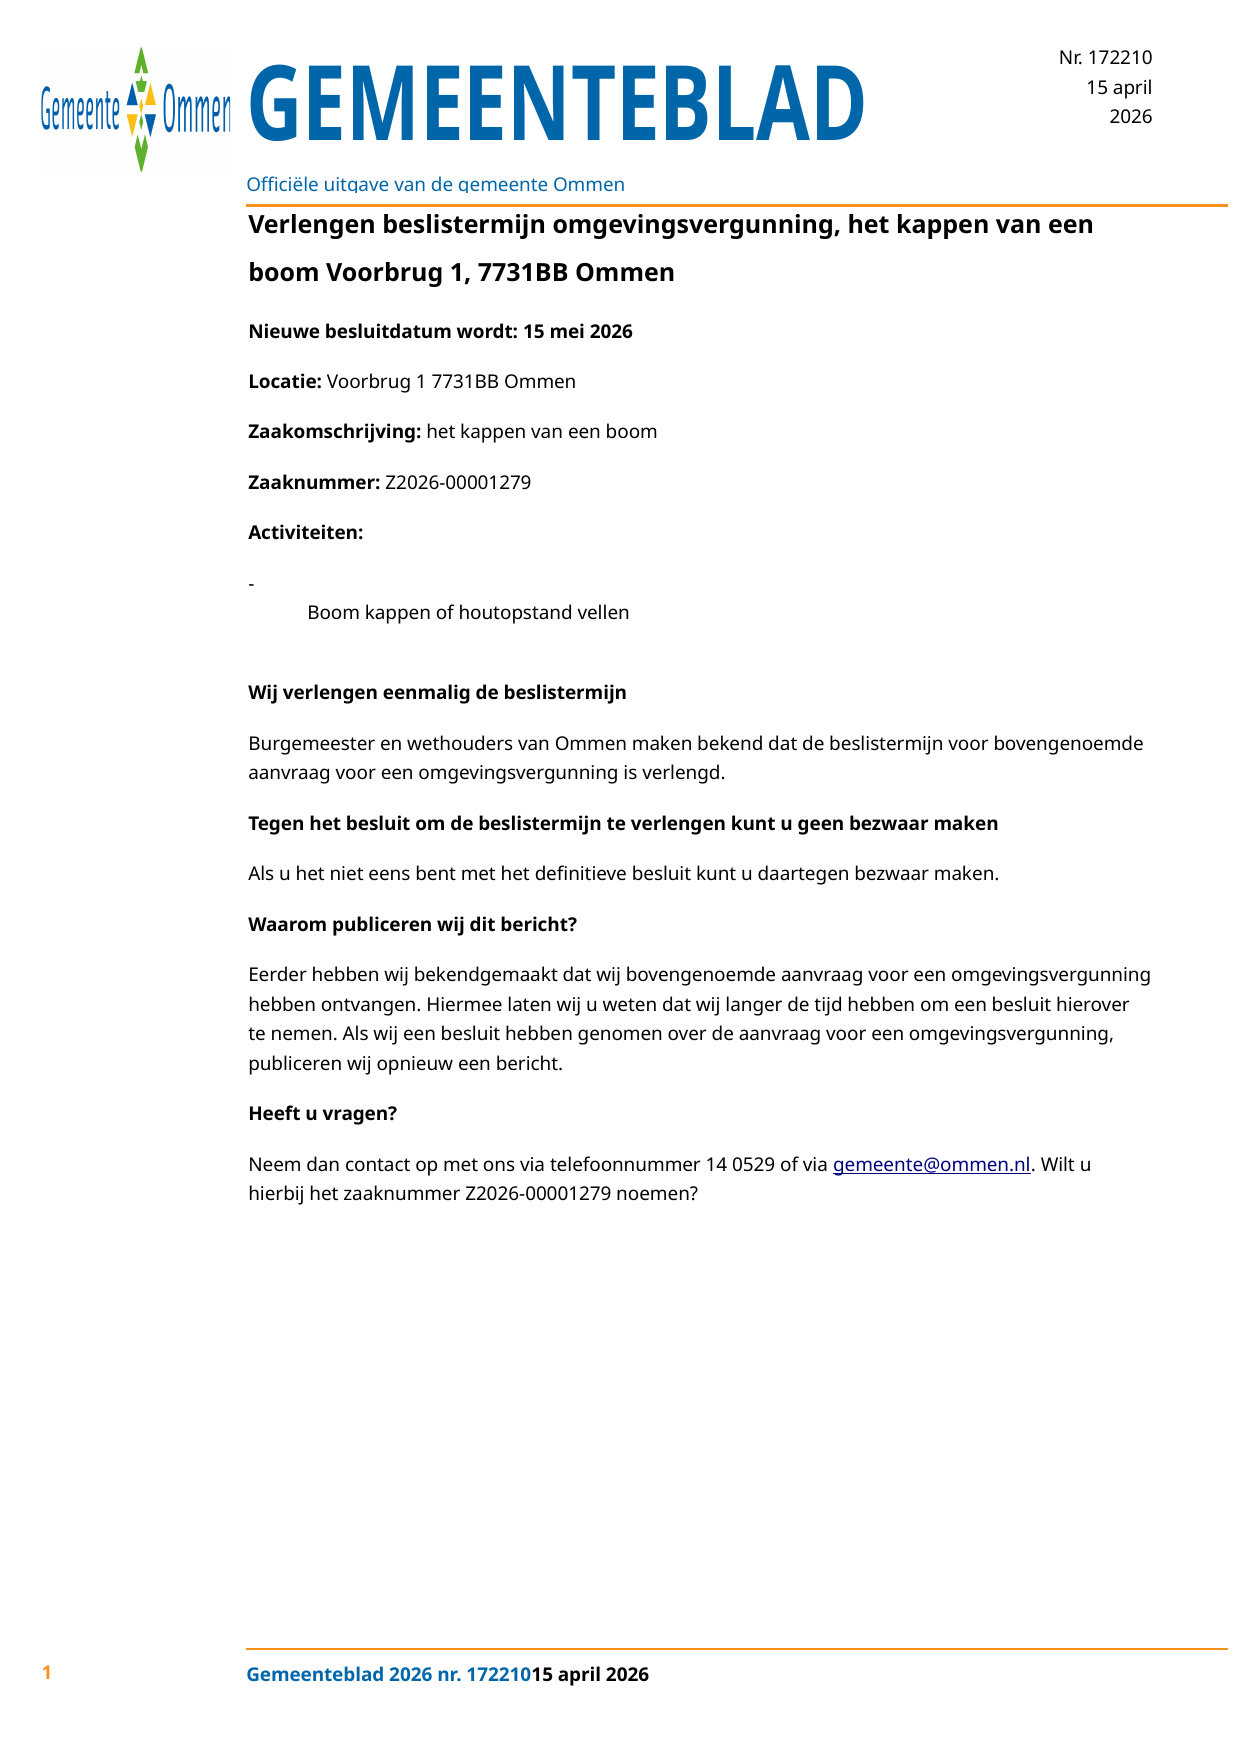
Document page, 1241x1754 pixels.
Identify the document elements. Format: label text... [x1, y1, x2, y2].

text Zaaknummer: Z2026-00001279 [248, 469, 1152, 495]
text Tegen het besluit om de beslistermijn te verlengen kunt u geen bezwaar maken [248, 810, 1152, 836]
text Neem dan contact op met ons via telefoonnummer 14 0529 of via gemeente@ommen.nl. Wilt u hierbij het zaaknummer Z2026-00001279 noemen? [248, 1151, 1152, 1206]
text Nieuwe besluitdatum wordt: 15 mei 2026 [248, 318, 1152, 344]
picture [41, 47, 231, 172]
text Als u het niet eens bent met het definitieve besluit kunt u daartegen bezwaar maken. [248, 860, 1152, 886]
text Waarom publiceren wij dit bericht? [248, 911, 1152, 937]
list Boom kappen of houtopstand vellen [248, 599, 1152, 625]
text Zaakomschrijving: het kappen van een boom [248, 419, 1152, 444]
text Heeft u vragen? [248, 1100, 1152, 1126]
text Locatie: Voorbrug 1 7731BB Ommen [248, 368, 1152, 394]
text Activiteiten: [248, 519, 1152, 545]
text Burgemeester en wethouders van Ommen maken bekend dat de beslistermijn voor bovengenoemde aanvraag voor een omgevingsvergunning is verlengd. [248, 730, 1152, 785]
text Verlengen beslistermijn omgevingsvergunning, het kappen van een boom Voorbrug 1, 7731BB Ommen [248, 207, 1152, 288]
text Eerder hebben wij bekendgemaakt dat wij bovengenoemde aanvraag voor een omgevingsvergunning hebben ontvangen. Hiermee laten wij u weten dat wij langer de tijd hebben om een besluit hierover te nemen. Als wij een besluit hebben genomen over de aanvraag voor een omgevingsvergunning, publiceren wij opnieuw een bericht. [248, 961, 1152, 1076]
text Wij verlengen eenmalig de beslistermijn [248, 679, 1152, 705]
